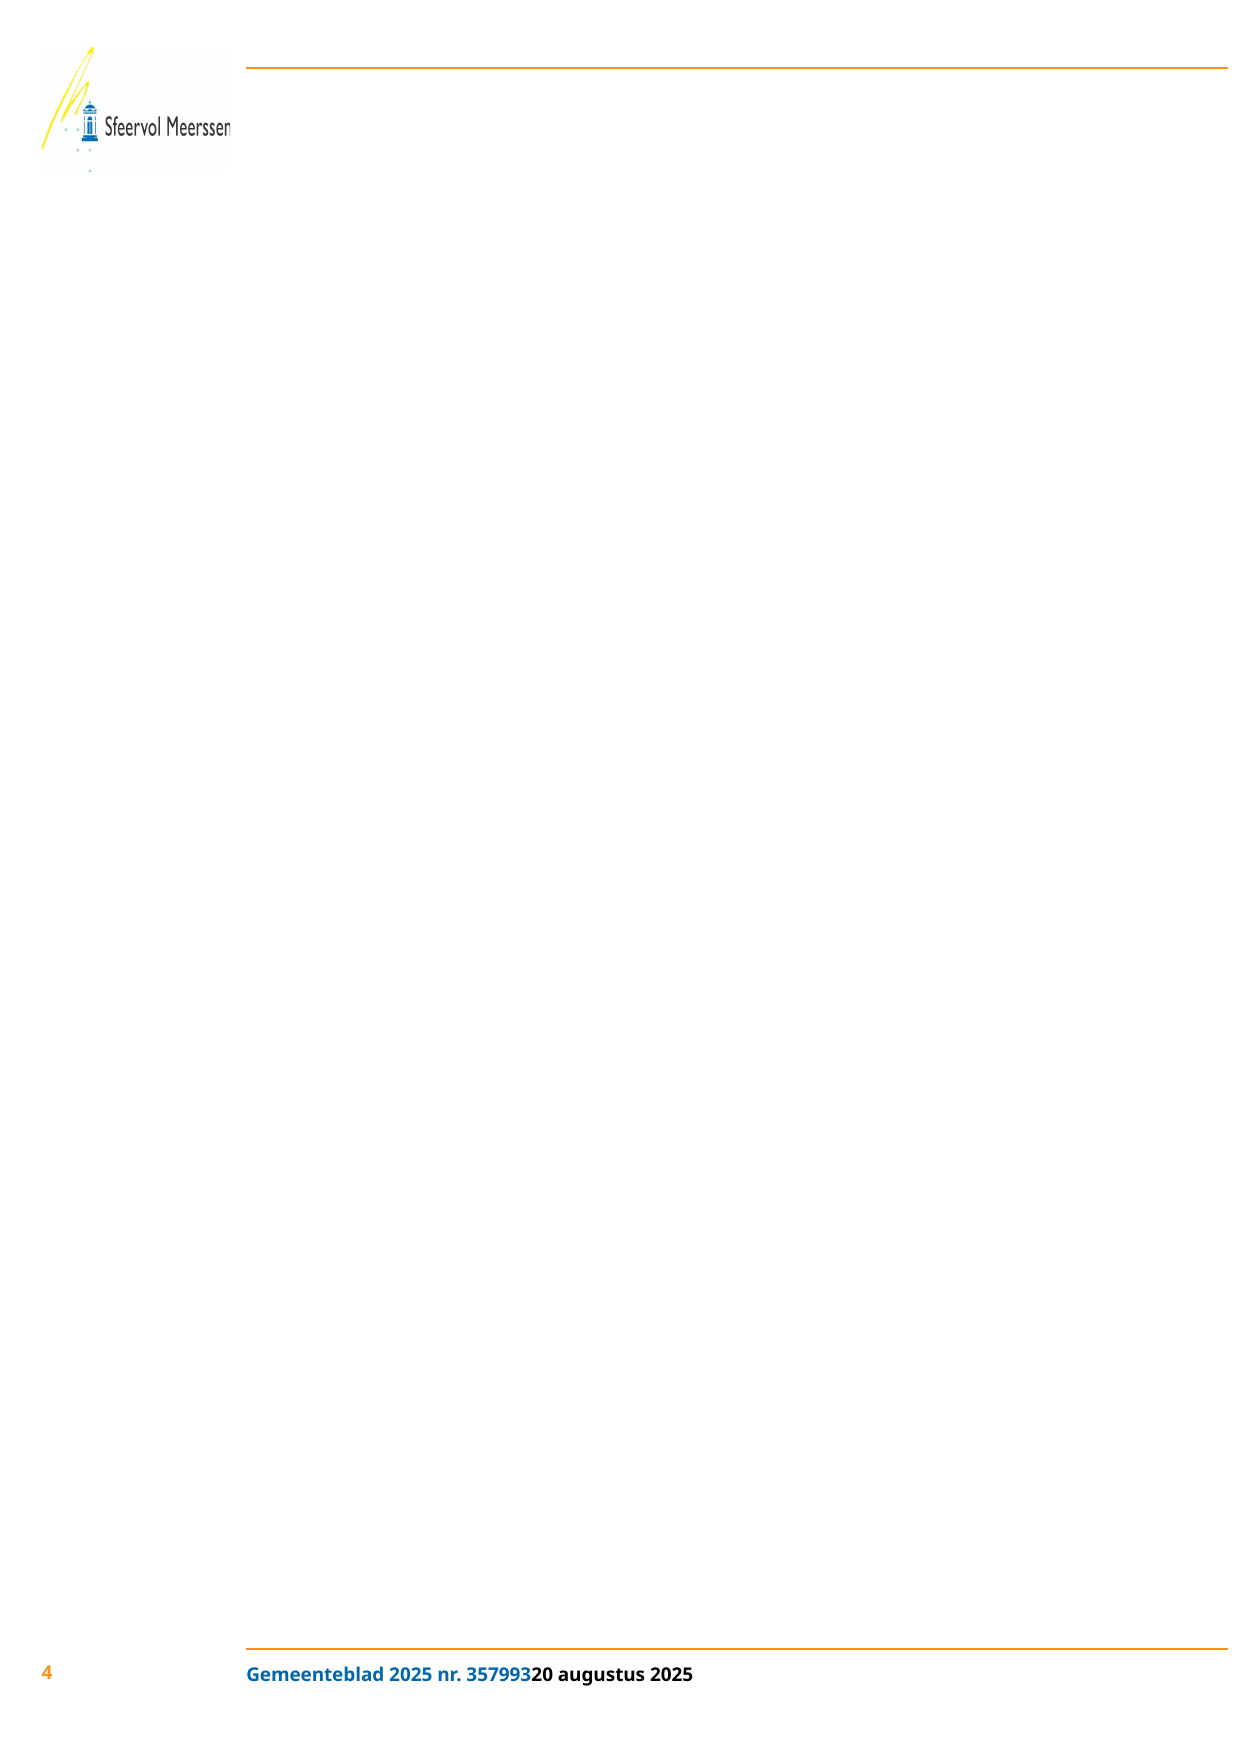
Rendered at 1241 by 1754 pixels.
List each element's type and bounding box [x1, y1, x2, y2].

picture [41, 47, 231, 172]
